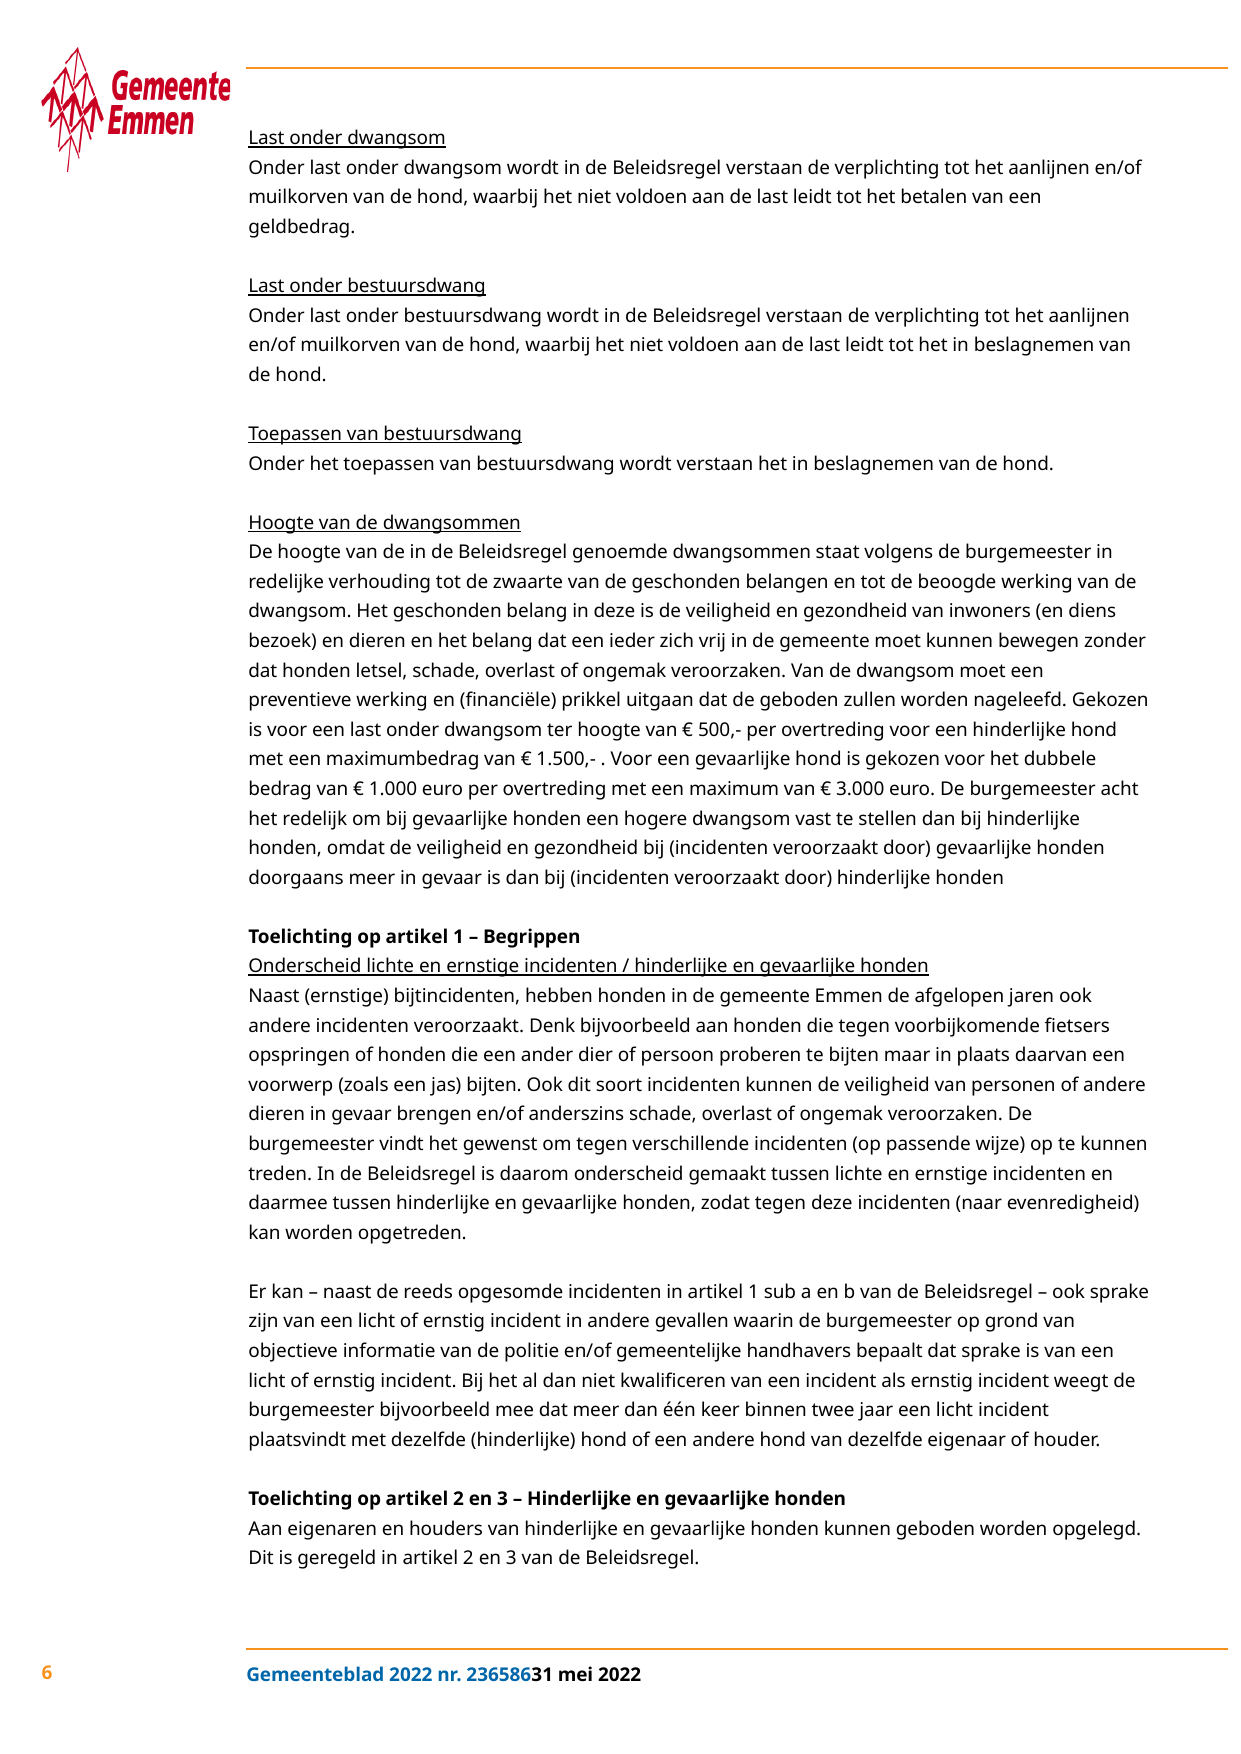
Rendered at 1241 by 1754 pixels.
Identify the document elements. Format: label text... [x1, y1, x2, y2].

text Er kan – naast de reeds opgesomde incidenten in artikel 1 sub a en b van de Beleidsregel – ook sprake zijn van een licht of ernstig incident in andere gevallen waarin de burgemeester op grond van objectieve informatie van de politie en/of gemeentelijke handhavers bepaalt dat sprake is van een licht of ernstig incident. Bij het al dan niet kwalificeren van een incident als ernstig incident weegt de burgemeester bijvoorbeeld mee dat meer dan één keer binnen twee jaar een licht incident plaatsvindt met dezelfde (hinderlijke) hond of een andere hond van dezelfde eigenaar of houder. [248, 1278, 1152, 1452]
text Onder last onder dwangsom wordt in de Beleidsregel verstaan de verplichting tot het aanlijnen en/of muilkorven van de hond, waarbij het niet voldoen aan de last leidt tot het betalen van een geldbedrag. [248, 154, 1152, 239]
text Hoogte van de dwangsommen [248, 509, 1152, 535]
text Last onder dwangsom [248, 124, 1152, 150]
text Toepassen van bestuursdwang [248, 420, 1152, 446]
picture [41, 47, 231, 172]
text De hoogte van de in de Beleidsregel genoemde dwangsommen staat volgens de burgemeester in redelijke verhouding tot de zwaarte van de geschonden belangen en tot de beoogde werking van de dwangsom. Het geschonden belang in deze is de veiligheid en gezondheid van inwoners (en diens bezoek) en dieren en het belang dat een ieder zich vrij in de gemeente moet kunnen bewegen zonder dat honden letsel, schade, overlast of ongemak veroorzaken. Van de dwangsom moet een preventieve werking en (financiële) prikkel uitgaan dat de geboden zullen worden nageleefd. Gekozen is voor een last onder dwangsom ter hoogte van € 500,- per overtreding voor een hinderlijke hond met een maximumbedrag van € 1.500,- . Voor een gevaarlijke hond is gekozen voor het dubbele bedrag van € 1.000 euro per overtreding met een maximum van € 3.000 euro. De burgemeester acht het redelijk om bij gevaarlijke honden een hogere dwangsom vast te stellen dan bij hinderlijke honden, omdat de veiligheid en gezondheid bij (incidenten veroorzaakt door) gevaarlijke honden doorgaans meer in gevaar is dan bij (incidenten veroorzaakt door) hinderlijke honden [248, 538, 1152, 890]
text Onder het toepassen van bestuursdwang wordt verstaan het in beslagnemen van de hond. [248, 450, 1152, 476]
text Onderscheid lichte en ernstige incidenten / hinderlijke en gevaarlijke honden [248, 953, 1152, 978]
text Toelichting op artikel 2 en 3 – Hinderlijke en gevaarlijke honden [248, 1485, 1152, 1511]
text Aan eigenaren en houders van hinderlijke en gevaarlijke honden kunnen geboden worden opgelegd. Dit is geregeld in artikel 2 en 3 van de Beleidsregel. [248, 1515, 1152, 1570]
text Last onder bestuursdwang [248, 272, 1152, 298]
text Onder last onder bestuursdwang wordt in de Beleidsregel verstaan de verplichting tot het aanlijnen en/of muilkorven van de hond, waarbij het niet voldoen aan de last leidt tot het in beslagnemen van de hond. [248, 302, 1152, 387]
text Naast (ernstige) bijtincidenten, hebben honden in de gemeente Emmen de afgelopen jaren ook andere incidenten veroorzaakt. Denk bijvoorbeeld aan honden die tegen voorbijkomende fietsers opspringen of honden die een ander dier of persoon proberen te bijten maar in plaats daarvan een voorwerp (zoals een jas) bijten. Ook dit soort incidenten kunnen de veiligheid van personen of andere dieren in gevaar brengen en/of anderszins schade, overlast of ongemak veroorzaken. De burgemeester vindt het gewenst om tegen verschillende incidenten (op passende wijze) op te kunnen treden. In de Beleidsregel is daarom onderscheid gemaakt tussen lichte en ernstige incidenten en daarmee tussen hinderlijke en gevaarlijke honden, zodat tegen deze incidenten (naar evenredigheid) kan worden opgetreden. [248, 982, 1152, 1245]
text Toelichting op artikel 1 – Begrippen [248, 923, 1152, 949]
